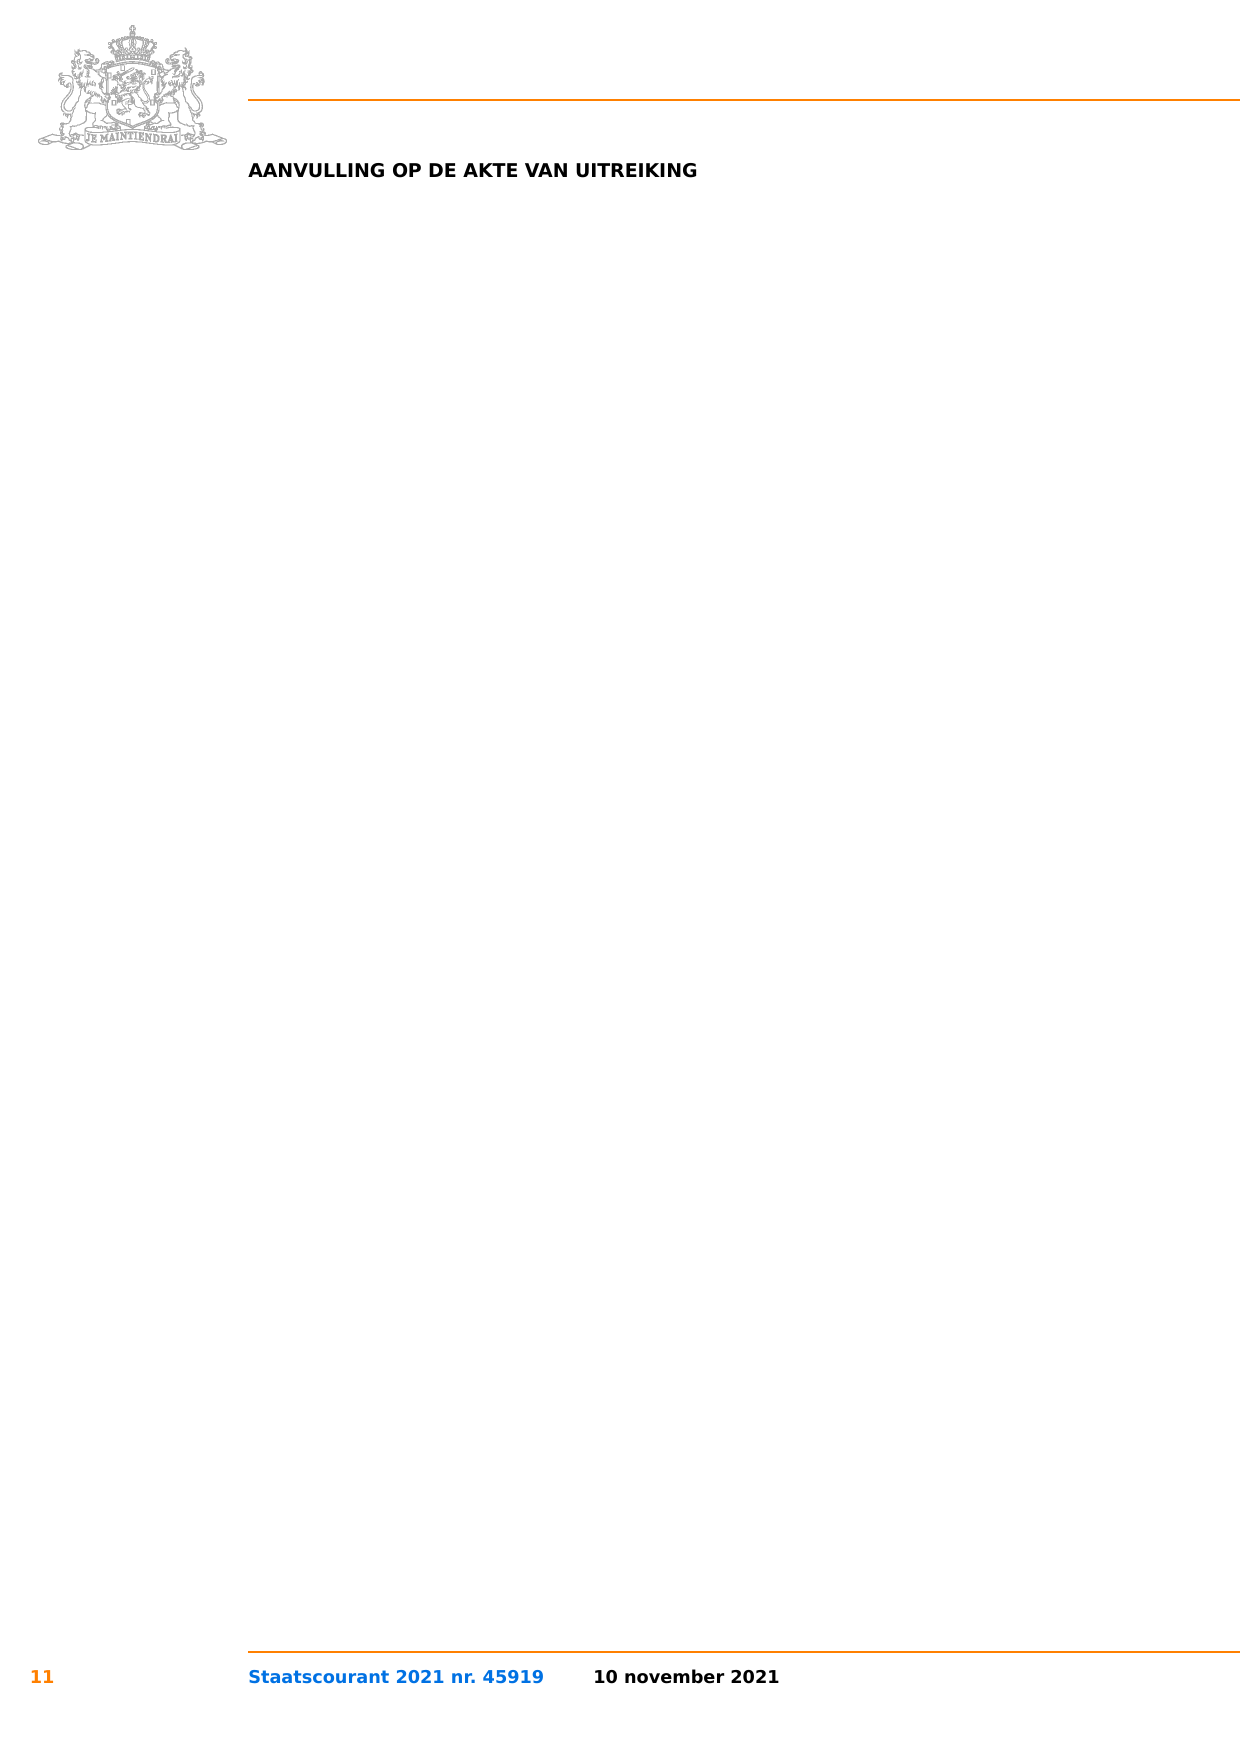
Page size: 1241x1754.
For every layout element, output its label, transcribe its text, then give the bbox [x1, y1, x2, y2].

picture [38, 25, 227, 150]
subtitle AANVULLING OP DE AKTE VAN UITREIKING [248, 160, 1163, 182]
